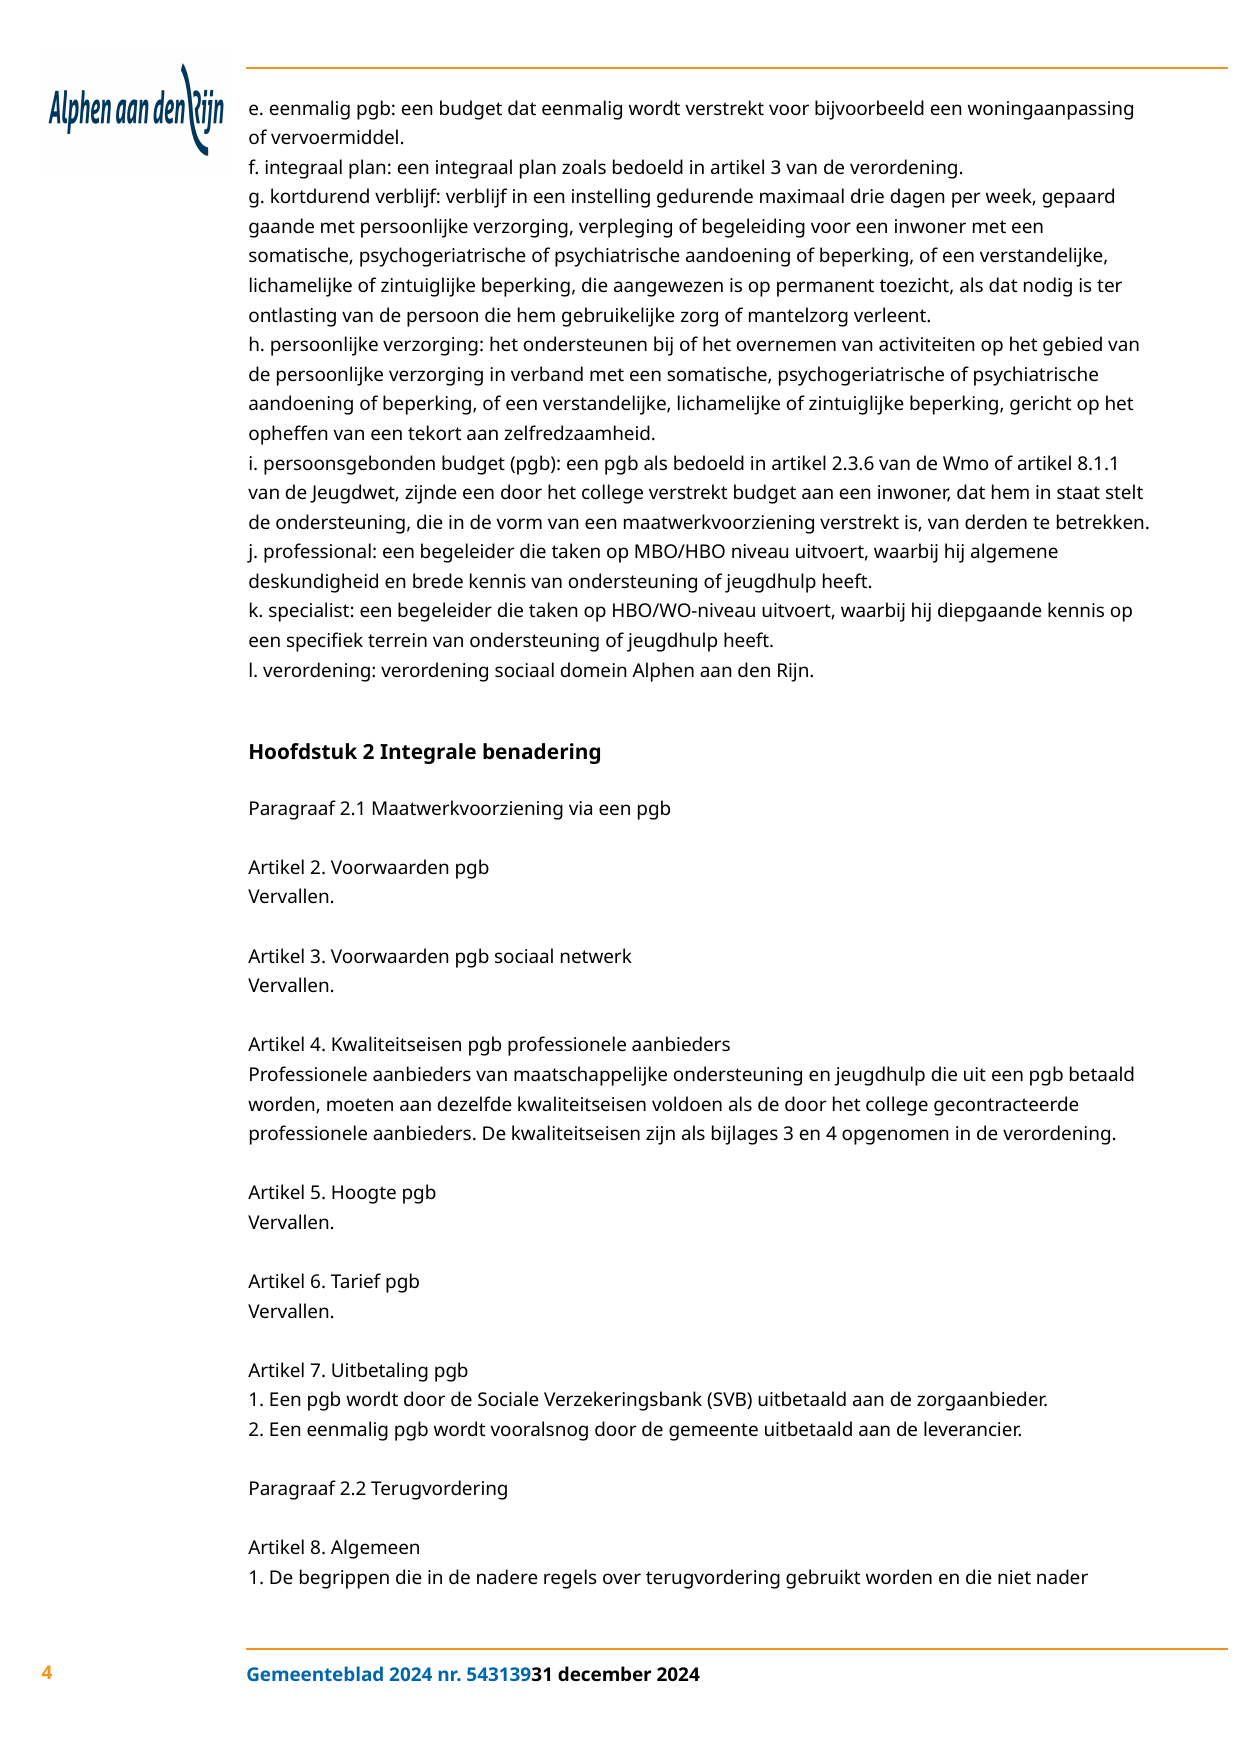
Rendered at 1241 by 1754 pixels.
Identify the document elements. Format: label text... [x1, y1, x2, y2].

text Artikel 7. Uitbetaling pgb [248, 1357, 1152, 1383]
text Vervallen. [248, 972, 1152, 998]
text f. integraal plan: een integraal plan zoals bedoeld in artikel 3 van de verordening. [248, 154, 1152, 180]
text Artikel 4. Kwaliteitseisen pgb professionele aanbieders [248, 1032, 1152, 1057]
text Vervallen. [248, 884, 1152, 909]
text Paragraaf 2.2 Terugvordering [248, 1475, 1152, 1501]
text Hoofdstuk 2 Integrale benadering [248, 737, 1152, 765]
text Artikel 5. Hoogte pgb [248, 1179, 1152, 1205]
text e. eenmalig pgb: een budget dat eenmalig wordt verstrekt voor bijvoorbeeld een woningaanpassing of vervoermiddel. [248, 95, 1152, 150]
text Vervallen. [248, 1298, 1152, 1323]
picture [41, 47, 231, 172]
text Paragraaf 2.1 Maatwerkvoorziening via een pgb [248, 795, 1152, 821]
text Artikel 2. Voorwaarden pgb [248, 854, 1152, 880]
text j. professional: een begeleider die taken op MBO/HBO niveau uitvoert, waarbij hij algemene deskundigheid en brede kennis van ondersteuning of jeugdhulp heeft. [248, 538, 1152, 594]
text 2. Een eenmalig pgb wordt vooralsnog door de gemeente uitbetaald aan de leverancier. [248, 1416, 1152, 1442]
text i. persoonsgebonden budget (pgb): een pgb als bedoeld in artikel 2.3.6 van de Wmo of artikel 8.1.1 van de Jeugdwet, zijnde een door het college verstrekt budget aan een inwoner, dat hem in staat stelt de ondersteuning, die in de vorm van een maatwerkvoorziening verstrekt is, van derden te betrekken. [248, 450, 1152, 535]
text 1. Een pgb wordt door de Sociale Verzekeringsbank (SVB) uitbetaald aan de zorgaanbieder. [248, 1387, 1152, 1412]
text Artikel 6. Tarief pgb [248, 1268, 1152, 1294]
text g. kortdurend verblijf: verblijf in een instelling gedurende maximaal drie dagen per week, gepaard gaande met persoonlijke verzorging, verpleging of begeleiding voor een inwoner met een somatische, psychogeriatrische of psychiatrische aandoening of beperking, of een verstandelijke, lichamelijke of zintuiglijke beperking, die aangewezen is op permanent toezicht, als dat nodig is ter ontlasting van de persoon die hem gebruikelijke zorg of mantelzorg verleent. [248, 183, 1152, 328]
text Professionele aanbieders van maatschappelijke ondersteuning en jeugdhulp die uit een pgb betaald worden, moeten aan dezelfde kwaliteitseisen voldoen als de door het college gecontracteerde professionele aanbieders. De kwaliteitseisen zijn als bijlages 3 en 4 opgenomen in de verordening. [248, 1061, 1152, 1146]
text Artikel 8. Algemeen [248, 1534, 1152, 1560]
text k. specialist: een begeleider die taken op HBO/WO-niveau uitvoert, waarbij hij diepgaande kennis op een specifiek terrein van ondersteuning of jeugdhulp heeft. [248, 598, 1152, 653]
text l. verordening: verordening sociaal domein Alphen aan den Rijn. [248, 657, 1152, 683]
text 1. De begrippen die in de nadere regels over terugvordering gebruikt worden en die niet nader [248, 1564, 1152, 1590]
text Vervallen. [248, 1209, 1152, 1235]
text Artikel 3. Voorwaarden pgb sociaal netwerk [248, 943, 1152, 968]
text h. persoonlijke verzorging: het ondersteunen bij of het overnemen van activiteiten op het gebied van de persoonlijke verzorging in verband met een somatische, psychogeriatrische of psychiatrische aandoening of beperking, of een verstandelijke, lichamelijke of zintuiglijke beperking, gericht op het opheffen van een tekort aan zelfredzaamheid. [248, 331, 1152, 446]
